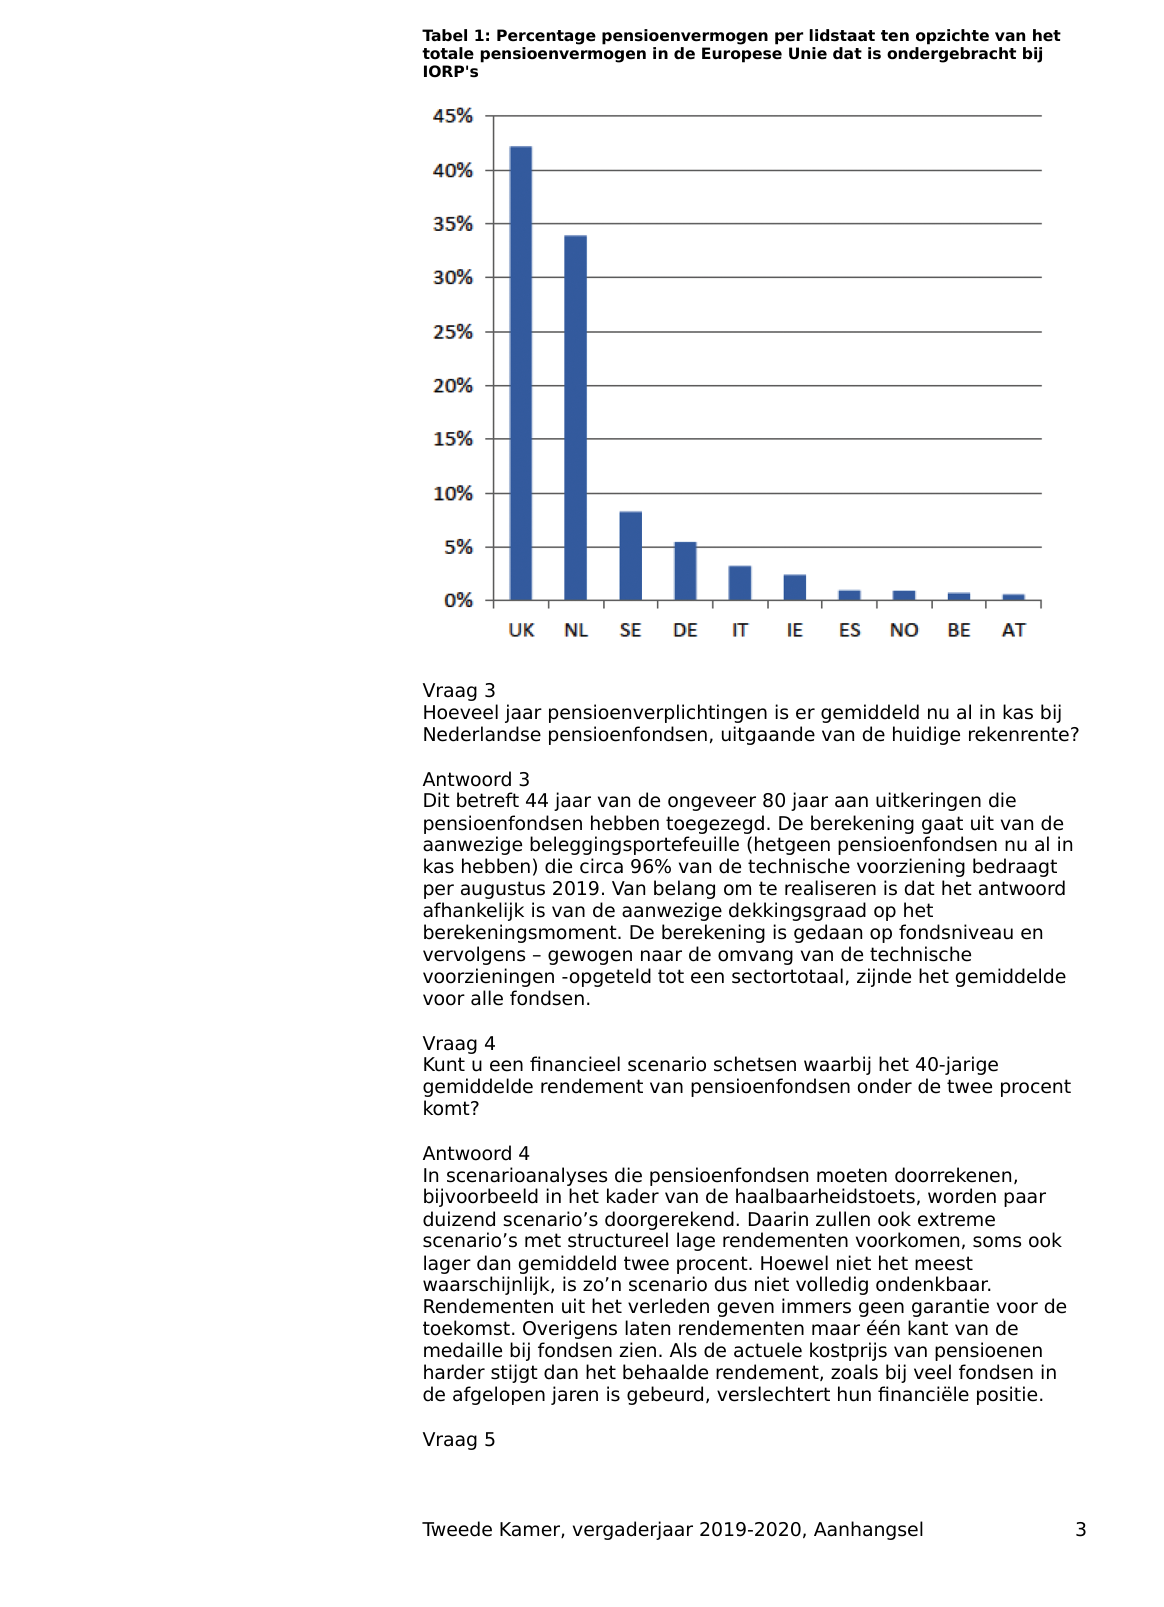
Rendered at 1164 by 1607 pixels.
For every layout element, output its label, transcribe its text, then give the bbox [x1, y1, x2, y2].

text Vraag 5 [422, 1428, 1087, 1450]
picture [422, 92, 1072, 637]
text Vraag 3 [422, 680, 1087, 702]
text Kunt u een financieel scenario schetsen waarbij het 40-jarige gemiddelde rendement van pensioenfondsen onder de twee procent komt? [422, 1054, 1087, 1120]
text In scenarioanalyses die pensioenfondsen moeten doorrekenen, bijvoorbeeld in het kader van de haalbaarheidstoets, worden paar duizend scenario’s doorgerekend. Daarin zullen ook extreme scenario’s met structureel lage rendementen voorkomen, soms ook lager dan gemiddeld twee procent. Hoewel niet het meest waarschijnlijk, is zo’n scenario dus niet volledig ondenkbaar. Rendementen uit het verleden geven immers geen garantie voor de toekomst. Overigens laten rendementen maar één kant van de medaille bij fondsen zien. Als de actuele kostprijs van pensioenen harder stijgt dan het behaalde rendement, zoals bij veel fondsen in de afgelopen jaren is gebeurd, verslechtert hun financiële positie. [422, 1164, 1087, 1406]
text Antwoord 3 [422, 768, 1087, 790]
text Tabel 1: Percentage pensioenvermogen per lidstaat ten opzichte van het totale pensioenvermogen in de Europese Unie dat is ondergebracht bij IORP's [422, 27, 1072, 81]
text Antwoord 4 [422, 1142, 1087, 1164]
text Hoeveel jaar pensioenverplichtingen is er gemiddeld nu al in kas bij Nederlandse pensioenfondsen, uitgaande van de huidige rekenrente? [422, 702, 1087, 746]
text Vraag 4 [422, 1032, 1087, 1054]
text Dit betreft 44 jaar van de ongeveer 80 jaar aan uitkeringen die pensioenfondsen hebben toegezegd. De berekening gaat uit van de aanwezige beleggingsportefeuille (hetgeen pensioenfondsen nu al in kas hebben) die circa 96% van de technische voorziening bedraagt per augustus 2019. Van belang om te realiseren is dat het antwoord afhankelijk is van de aanwezige dekkingsgraad op het berekeningsmoment. De berekening is gedaan op fondsniveau en vervolgens – gewogen naar de omvang van de technische voorzieningen -opgeteld tot een sectortotaal, zijnde het gemiddelde voor alle fondsen. [422, 790, 1087, 1010]
